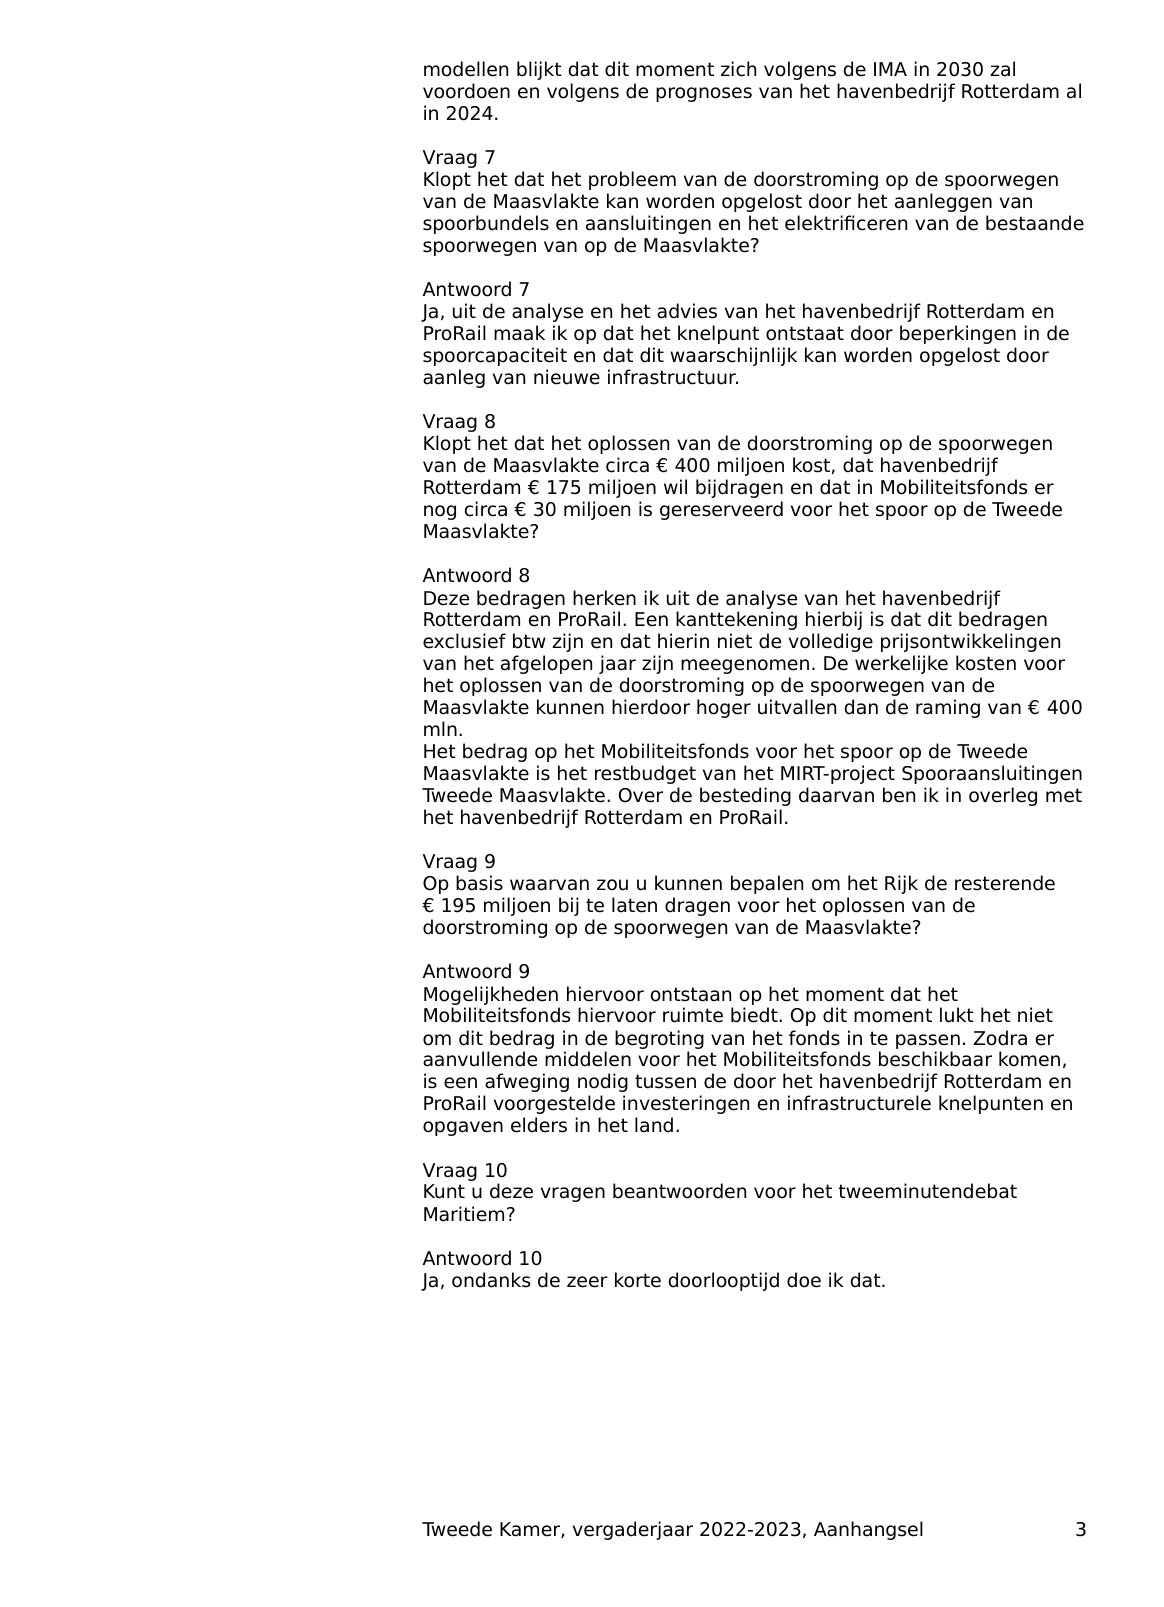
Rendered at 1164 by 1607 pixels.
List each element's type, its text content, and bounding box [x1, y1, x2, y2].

text Vraag 9 [422, 851, 1087, 873]
text Klopt het dat het probleem van de doorstroming op de spoorwegen van de Maasvlakte kan worden opgelost door het aanleggen van spoorbundels en aansluitingen en het elektrificeren van de bestaande spoorwegen van op de Maasvlakte? [422, 169, 1087, 257]
text Antwoord 10 [422, 1248, 1087, 1269]
text Vraag 7 [422, 147, 1087, 169]
text Vraag 8 [422, 411, 1087, 433]
text Kunt u deze vragen beantwoorden voor het tweeminutendebat Maritiem? [422, 1181, 1087, 1225]
text Klopt het dat het oplossen van de doorstroming op de spoorwegen van de Maasvlakte circa € 400 miljoen kost, dat havenbedrijf Rotterdam € 175 miljoen wil bijdragen en dat in Mobiliteitsfonds er nog circa € 30 miljoen is gereserveerd voor het spoor op de Tweede Maasvlakte? [422, 433, 1087, 543]
text Op basis waarvan zou u kunnen bepalen om het Rijk de resterende € 195 miljoen bij te laten dragen voor het oplossen van de doorstroming op de spoorwegen van de Maasvlakte? [422, 873, 1087, 939]
text Antwoord 9 [422, 961, 1087, 983]
text Ja, uit de analyse en het advies van het havenbedrijf Rotterdam en ProRail maak ik op dat het knelpunt ontstaat door beperkingen in de spoorcapaciteit en dat dit waarschijnlijk kan worden opgelost door aanleg van nieuwe infrastructuur. [422, 301, 1087, 389]
text Het bedrag op het Mobiliteitsfonds voor het spoor op de Tweede Maasvlakte is het restbudget van het MIRT-project Spooraansluitingen Tweede Maasvlakte. Over de besteding daarvan ben ik in overleg met het havenbedrijf Rotterdam en ProRail. [422, 741, 1087, 829]
text Vraag 10 [422, 1159, 1087, 1181]
text Antwoord 7 [422, 279, 1087, 301]
text Antwoord 8 [422, 565, 1087, 587]
text modellen blijkt dat dit moment zich volgens de IMA in 2030 zal voordoen en volgens de prognoses van het havenbedrijf Rotterdam al in 2024. [422, 59, 1087, 125]
text Deze bedragen herken ik uit de analyse van het havenbedrijf Rotterdam en ProRail. Een kanttekening hierbij is dat dit bedragen exclusief btw zijn en dat hierin niet de volledige prijsontwikkelingen van het afgelopen jaar zijn meegenomen. De werkelijke kosten voor het oplossen van de doorstroming op de spoorwegen van de Maasvlakte kunnen hierdoor hoger uitvallen dan de raming van € 400 mln. [422, 587, 1087, 741]
text Ja, ondanks de zeer korte doorlooptijd doe ik dat. [422, 1269, 1087, 1292]
text Mogelijkheden hiervoor ontstaan op het moment dat het Mobiliteitsfonds hiervoor ruimte biedt. Op dit moment lukt het niet om dit bedrag in de begroting van het fonds in te passen. Zodra er aanvullende middelen voor het Mobiliteitsfonds beschikbaar komen, is een afweging nodig tussen de door het havenbedrijf Rotterdam en ProRail voorgestelde investeringen en infrastructurele knelpunten en opgaven elders in het land. [422, 983, 1087, 1137]
